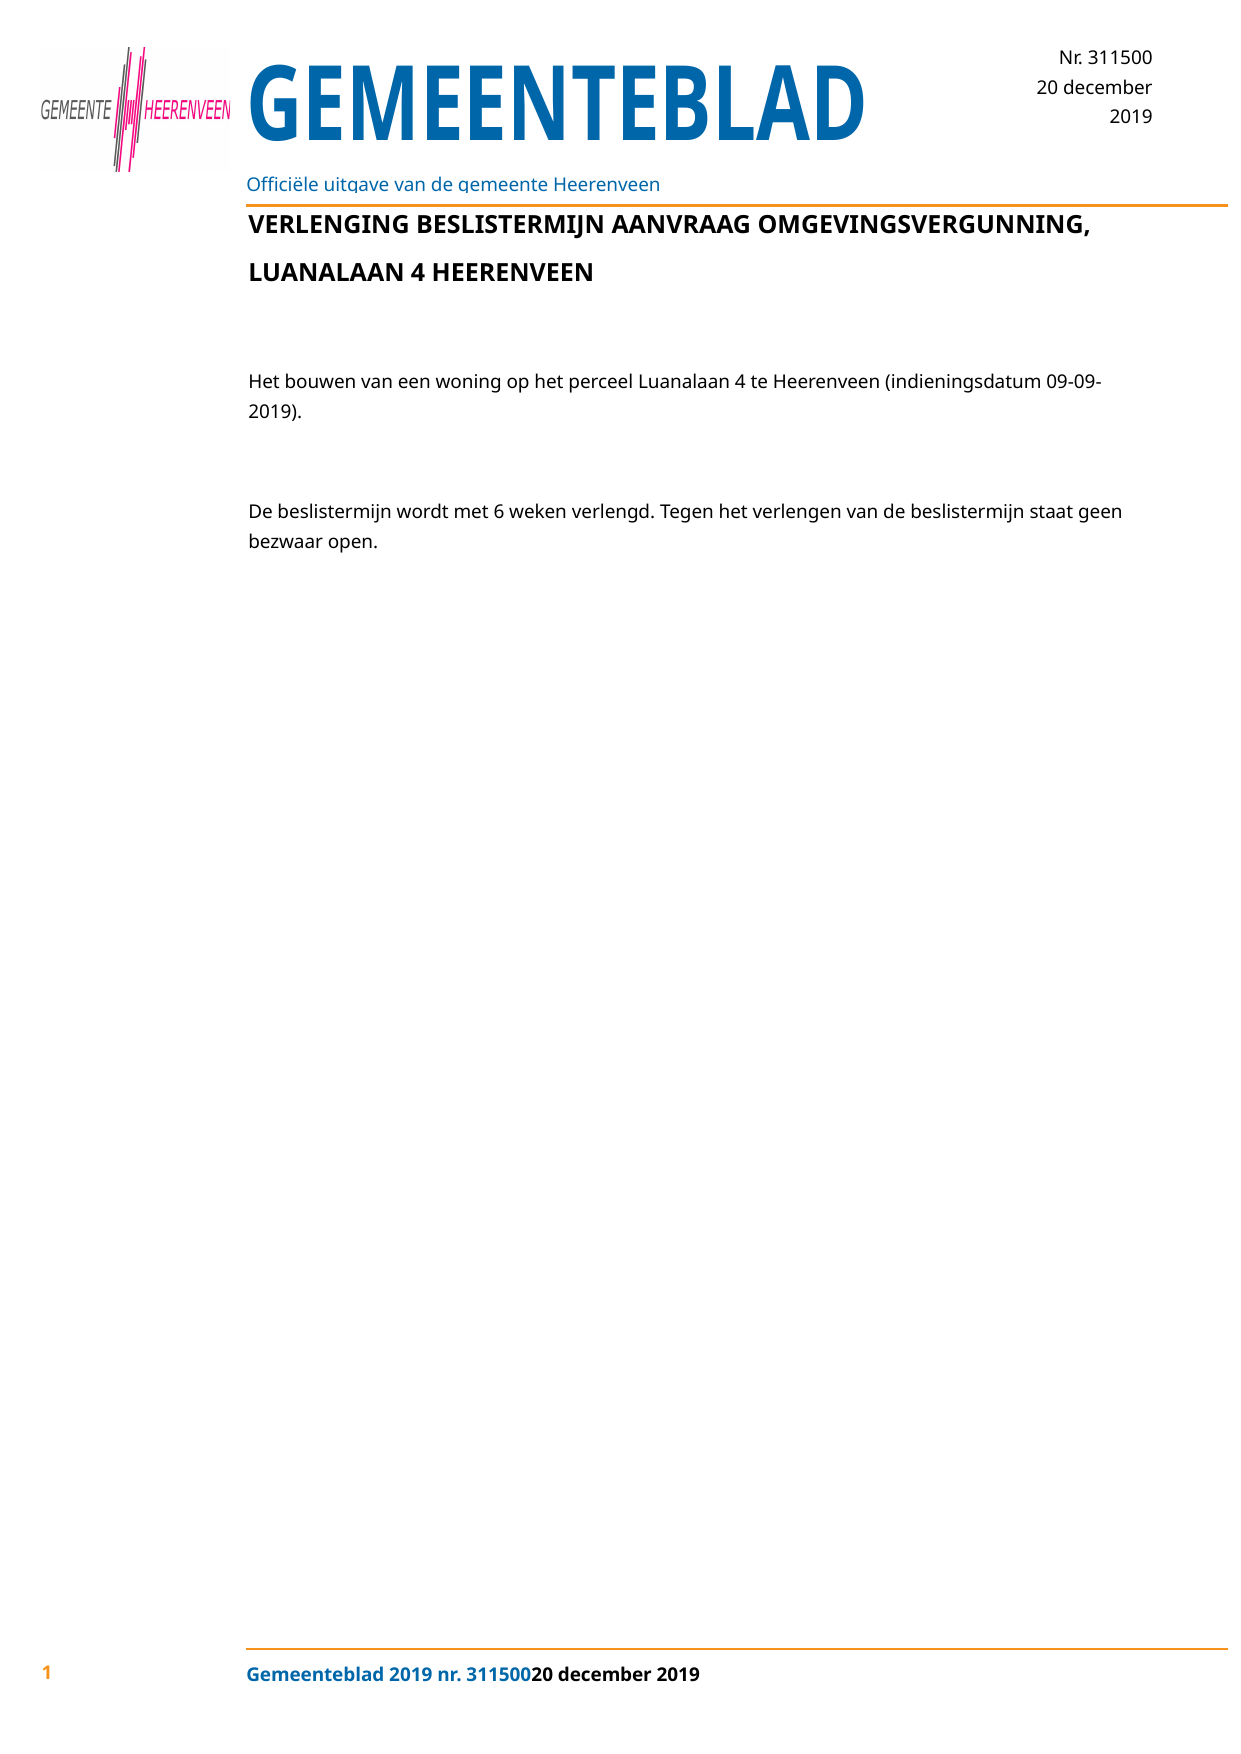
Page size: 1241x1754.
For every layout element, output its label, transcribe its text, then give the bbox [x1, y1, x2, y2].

text VERLENGING BESLISTERMIJN AANVRAAG OMGEVINGSVERGUNNING, LUANALAAN 4 HEERENVEEN [248, 207, 1152, 288]
picture [41, 47, 231, 172]
text Het bouwen van een woning op het perceel Luanalaan 4 te Heerenveen (indieningsdatum 09-09-2019). [248, 368, 1152, 424]
text De beslistermijn wordt met 6 weken verlengd. Tegen het verlengen van de beslistermijn staat geen bezwaar open. [248, 499, 1152, 554]
